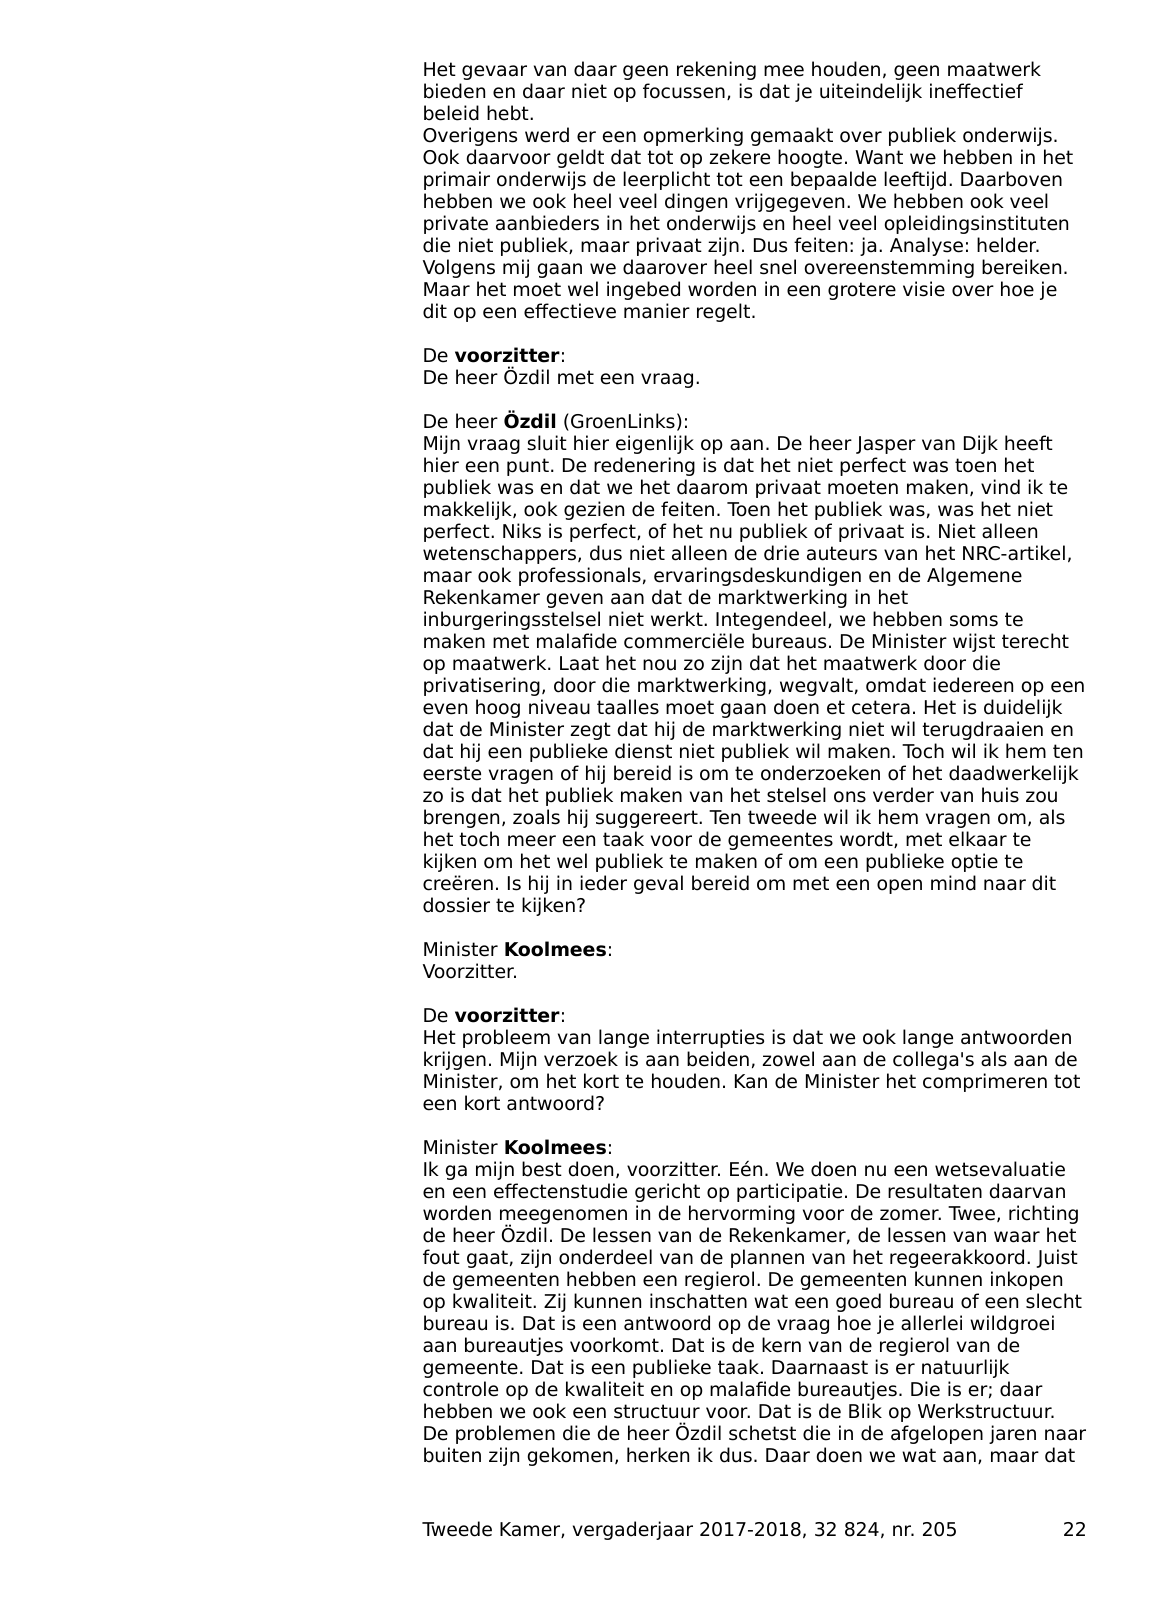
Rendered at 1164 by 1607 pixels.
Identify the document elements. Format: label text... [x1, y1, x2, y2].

text Minister Koolmees: [422, 1137, 1087, 1159]
text De voorzitter: [422, 1005, 1087, 1027]
text Het gevaar van daar geen rekening mee houden, geen maatwerk bieden en daar niet op focussen, is dat je uiteindelijk ineffectief beleid hebt. [422, 59, 1087, 125]
text De voorzitter: [422, 345, 1087, 367]
text De heer Özdil met een vraag. [422, 367, 1087, 389]
text Voorzitter. [422, 961, 1087, 983]
text Minister Koolmees: [422, 939, 1087, 961]
text Het probleem van lange interrupties is dat we ook lange antwoorden krijgen. Mijn verzoek is aan beiden, zowel aan de collega's als aan de Minister, om het kort te houden. Kan de Minister het comprimeren tot een kort antwoord? [422, 1027, 1087, 1115]
text Overigens werd er een opmerking gemaakt over publiek onderwijs. Ook daarvoor geldt dat tot op zekere hoogte. Want we hebben in het primair onderwijs de leerplicht tot een bepaalde leeftijd. Daarboven hebben we ook heel veel dingen vrijgegeven. We hebben ook veel private aanbieders in het onderwijs en heel veel opleidingsinstituten die niet publiek, maar privaat zijn. Dus feiten: ja. Analyse: helder. Volgens mij gaan we daarover heel snel overeenstemming bereiken. Maar het moet wel ingebed worden in een grotere visie over hoe je dit op een effectieve manier regelt. [422, 125, 1087, 323]
text Mijn vraag sluit hier eigenlijk op aan. De heer Jasper van Dijk heeft hier een punt. De redenering is dat het niet perfect was toen het publiek was en dat we het daarom privaat moeten maken, vind ik te makkelijk, ook gezien de feiten. Toen het publiek was, was het niet perfect. Niks is perfect, of het nu publiek of privaat is. Niet alleen wetenschappers, dus niet alleen de drie auteurs van het NRC-artikel, maar ook professionals, ervaringsdeskundigen en de Algemene Rekenkamer geven aan dat de marktwerking in het inburgeringsstelsel niet werkt. Integendeel, we hebben soms te maken met malafide commerciële bureaus. De Minister wijst terecht op maatwerk. Laat het nou zo zijn dat het maatwerk door die privatisering, door die marktwerking, wegvalt, omdat iedereen op een even hoog niveau taalles moet gaan doen et cetera. Het is duidelijk dat de Minister zegt dat hij de marktwerking niet wil terugdraaien en dat hij een publieke dienst niet publiek wil maken. Toch wil ik hem ten eerste vragen of hij bereid is om te onderzoeken of het daadwerkelijk zo is dat het publiek maken van het stelsel ons verder van huis zou brengen, zoals hij suggereert. Ten tweede wil ik hem vragen om, als het toch meer een taak voor de gemeentes wordt, met elkaar te kijken om het wel publiek te maken of om een publieke optie te creëren. Is hij in ieder geval bereid om met een open mind naar dit dossier te kijken? [422, 433, 1087, 917]
text Ik ga mijn best doen, voorzitter. Eén. We doen nu een wetsevaluatie en een effectenstudie gericht op participatie. De resultaten daarvan worden meegenomen in de hervorming voor de zomer. Twee, richting de heer Özdil. De lessen van de Rekenkamer, de lessen van waar het fout gaat, zijn onderdeel van de plannen van het regeerakkoord. Juist de gemeenten hebben een regierol. De gemeenten kunnen inkopen op kwaliteit. Zij kunnen inschatten wat een goed bureau of een slecht bureau is. Dat is een antwoord op de vraag hoe je allerlei wildgroei aan bureautjes voorkomt. Dat is de kern van de regierol van de gemeente. Dat is een publieke taak. Daarnaast is er natuurlijk controle op de kwaliteit en op malafide bureautjes. Die is er; daar hebben we ook een structuur voor. Dat is de Blik op Werkstructuur. De problemen die de heer Özdil schetst die in de afgelopen jaren naar buiten zijn gekomen, herken ik dus. Daar doen we wat aan, maar dat [422, 1159, 1087, 1467]
text De heer Özdil (GroenLinks): [422, 411, 1087, 433]
